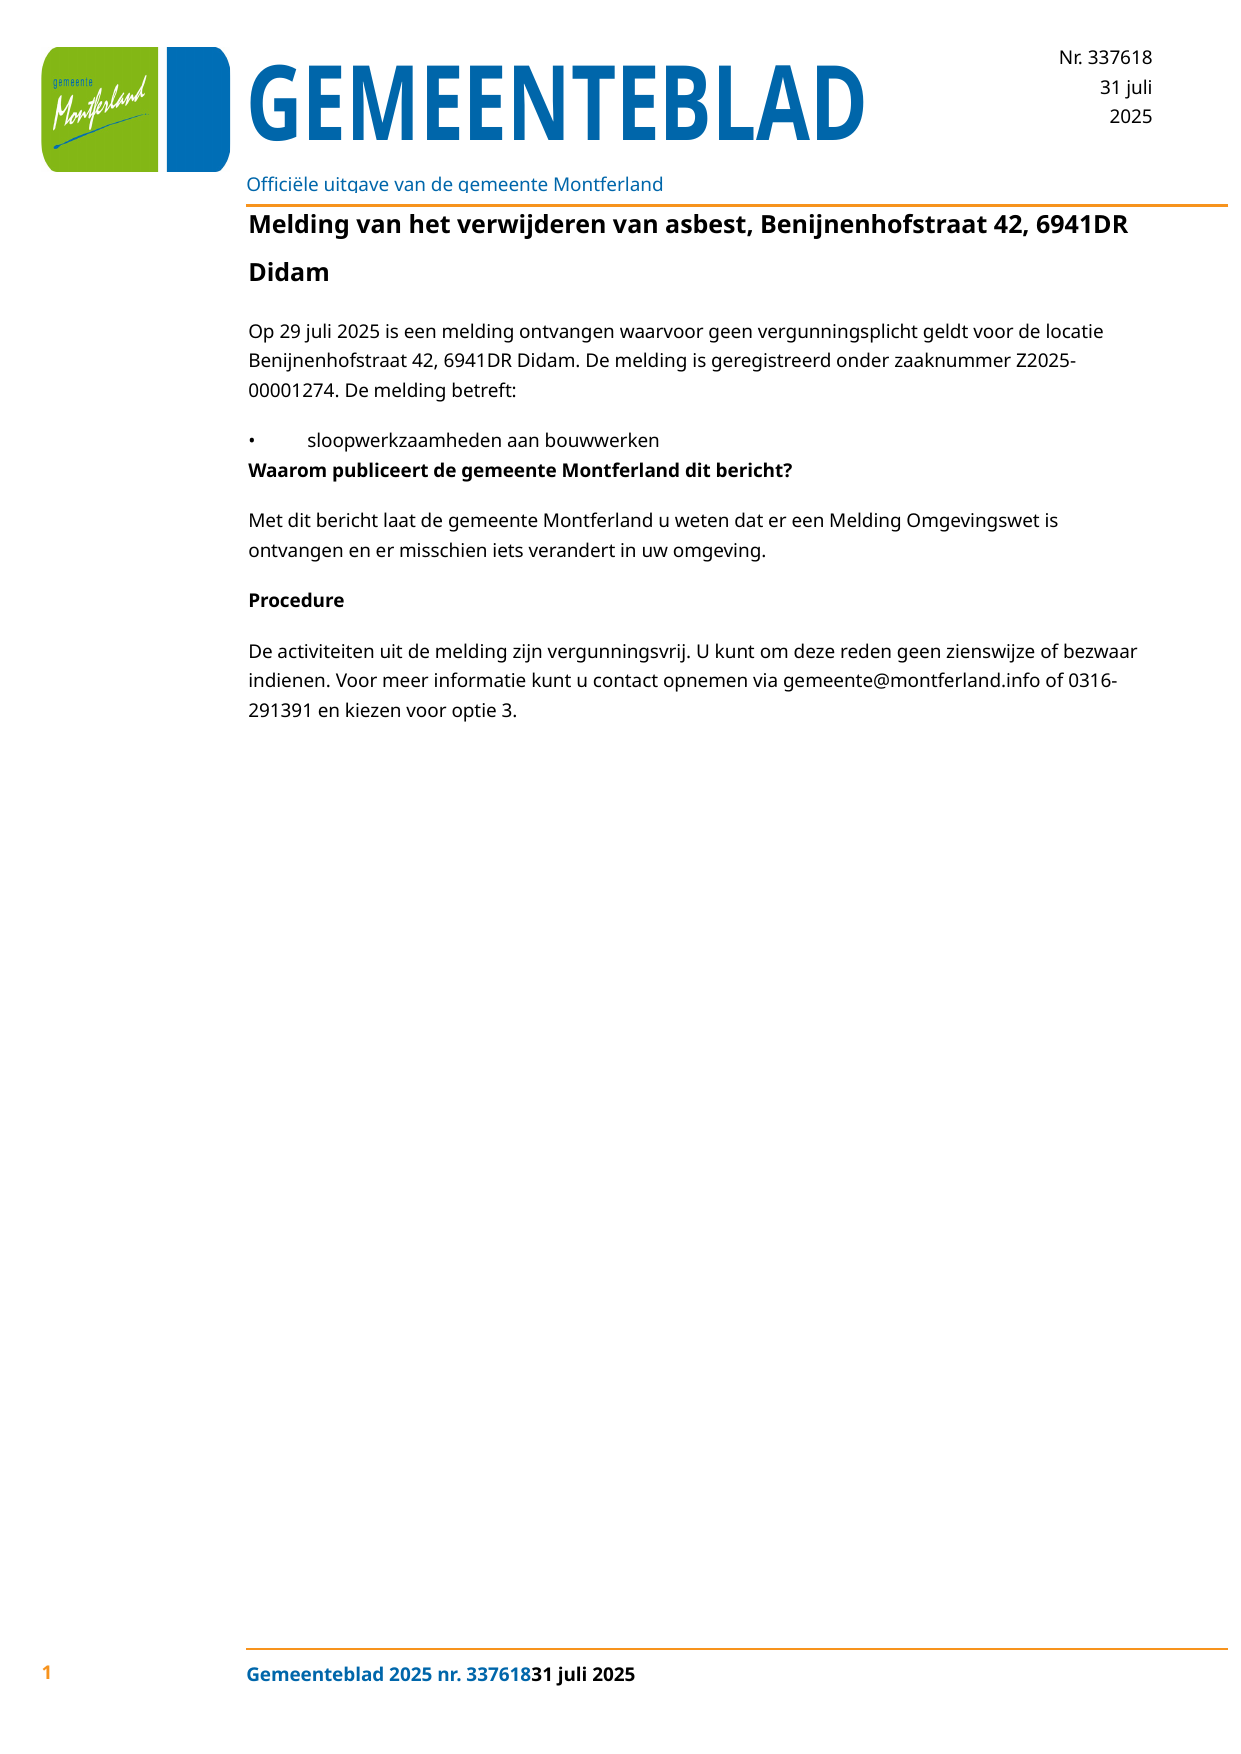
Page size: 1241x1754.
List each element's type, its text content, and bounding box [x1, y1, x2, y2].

picture [41, 47, 231, 172]
text Op 29 juli 2025 is een melding ontvangen waarvoor geen vergunningsplicht geldt voor de locatie Benijnenhofstraat 42, 6941DR Didam. De melding is geregistreerd onder zaaknummer Z2025-00001274. De melding betreft: [248, 318, 1152, 403]
text Procedure [248, 587, 1152, 613]
text Waarom publiceert de gemeente Montferland dit bericht? [248, 457, 1152, 483]
text De activiteiten uit de melding zijn vergunningsvrij. U kunt om deze reden geen zienswijze of bezwaar indienen. Voor meer informatie kunt u contact opnemen via gemeente@montferland.info of 0316-291391 en kiezen voor optie 3. [248, 638, 1152, 723]
text Met dit bericht laat de gemeente Montferland u weten dat er een Melding Omgevingswet is ontvangen en er misschien iets verandert in uw omgeving. [248, 507, 1152, 563]
text Melding van het verwijderen van asbest, Benijnenhofstraat 42, 6941DR Didam [248, 207, 1152, 288]
list sloopwerkzaamheden aan bouwwerken [248, 427, 1152, 453]
